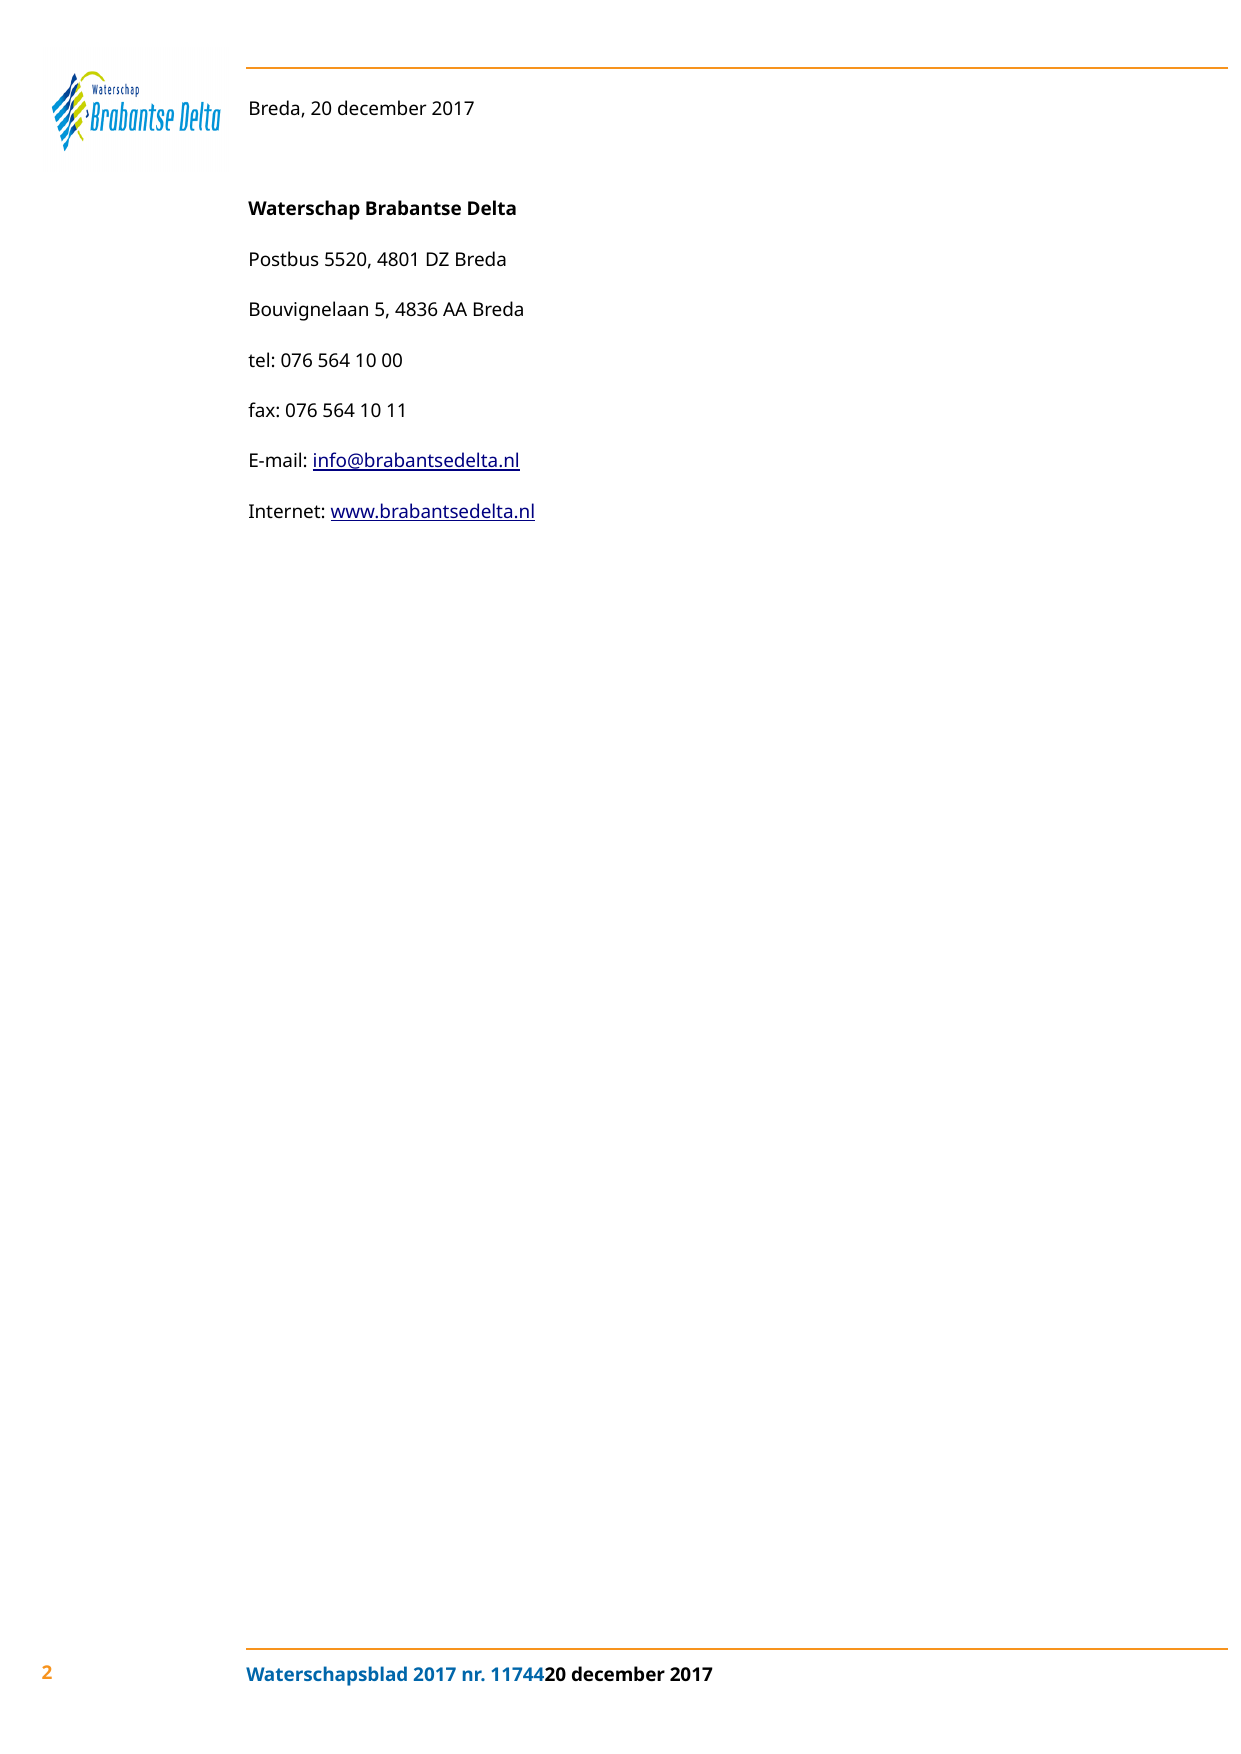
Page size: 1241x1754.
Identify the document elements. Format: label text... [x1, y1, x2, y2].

text fax: 076 564 10 11 [248, 397, 1152, 423]
text Waterschap Brabantse Delta [248, 196, 1152, 221]
text tel: 076 564 10 00 [248, 347, 1152, 373]
picture [41, 47, 231, 172]
text E-mail: info@brabantsedelta.nl [248, 448, 1152, 473]
text Postbus 5520, 4801 DZ Breda [248, 246, 1152, 272]
text Internet: www.brabantsedelta.nl [248, 498, 1152, 524]
text Breda, 20 december 2017 [248, 95, 1152, 121]
text Bouvignelaan 5, 4836 AA Breda [248, 296, 1152, 322]
